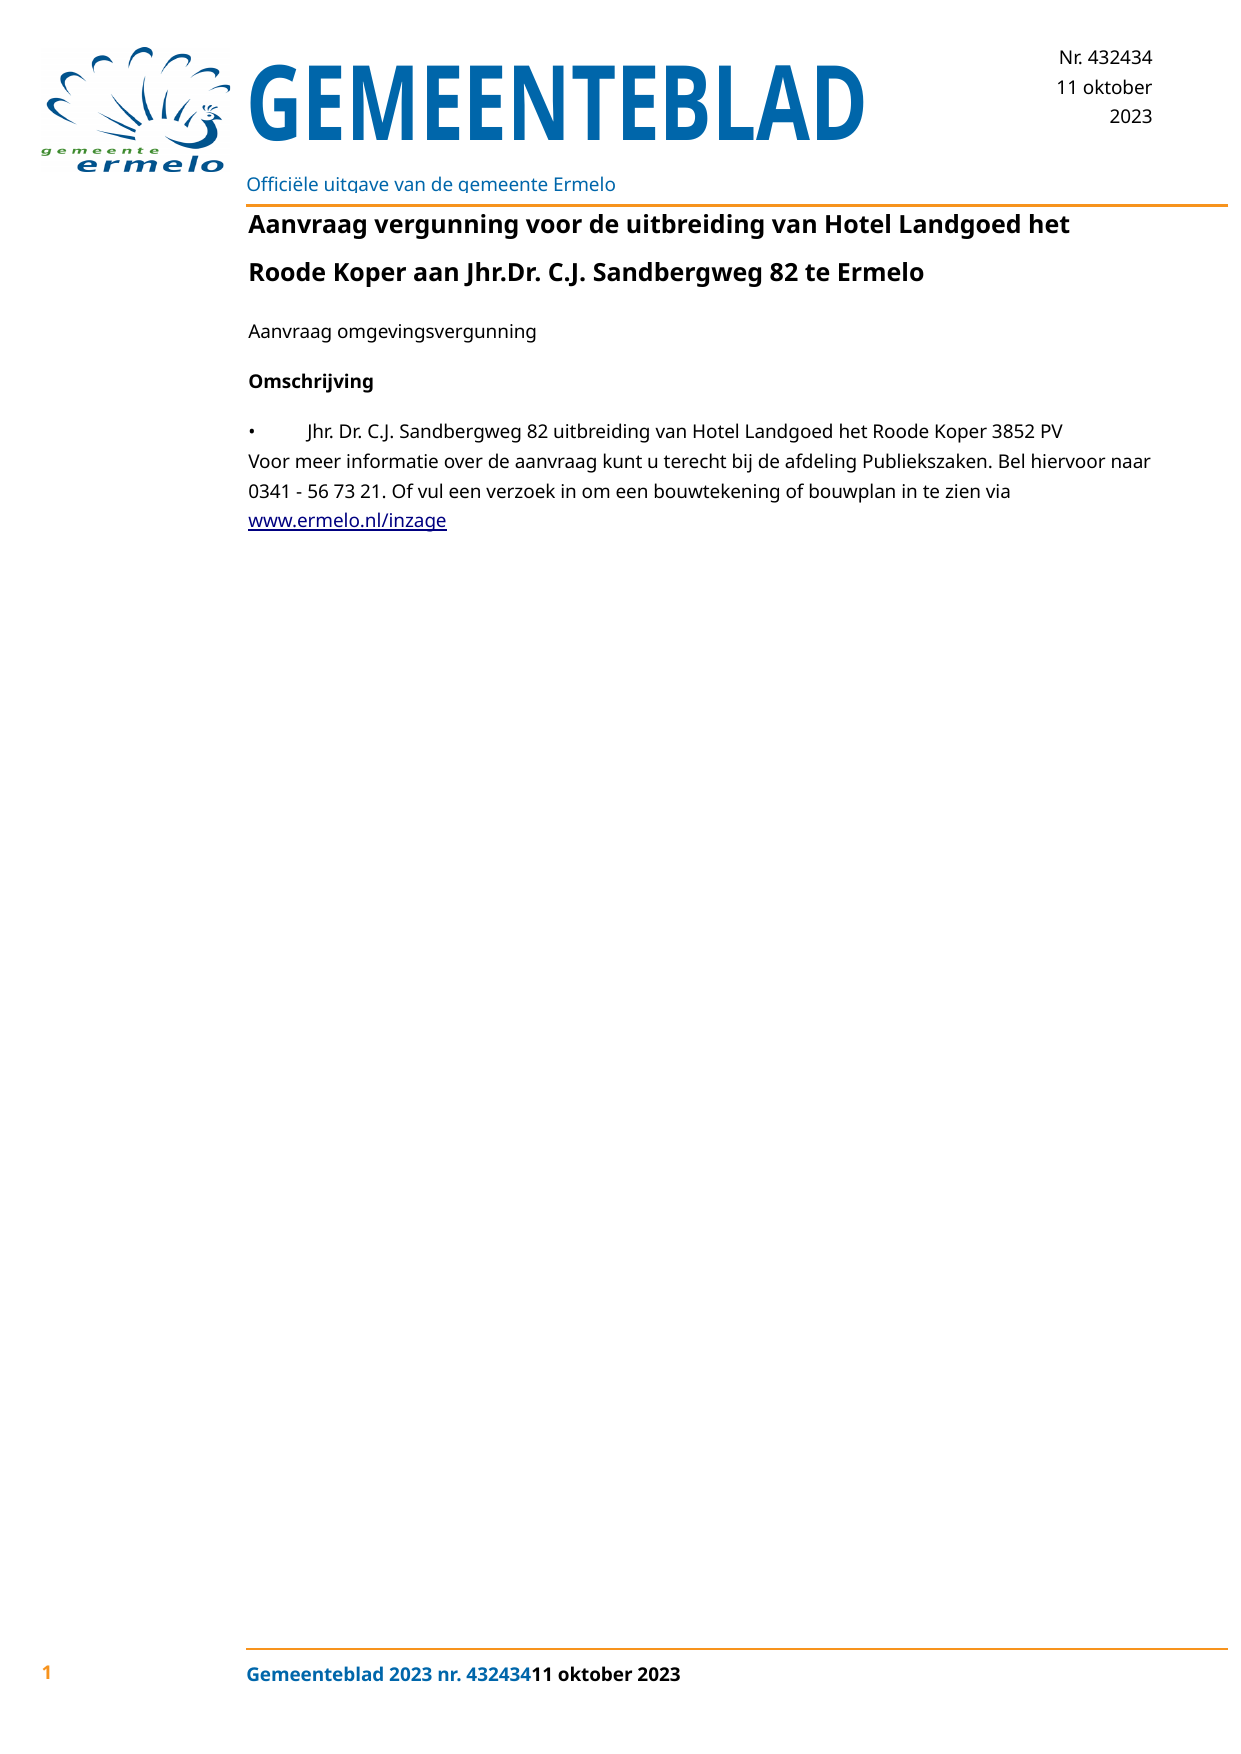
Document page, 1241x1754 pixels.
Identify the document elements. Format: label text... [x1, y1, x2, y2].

list Jhr. Dr. C.J. Sandbergweg 82 uitbreiding van Hotel Landgoed het Roode Koper 3852 PV [248, 419, 1152, 444]
picture [41, 47, 231, 172]
text Omschrijving [248, 368, 1152, 394]
text Voor meer informatie over de aanvraag kunt u terecht bij de afdeling Publiekszaken. Bel hiervoor naar 0341 - 56 73 21. Of vul een verzoek in om een bouwtekening of bouwplan in te zien via www.ermelo.nl/inzage [248, 448, 1152, 533]
text Aanvraag vergunning voor de uitbreiding van Hotel Landgoed het Roode Koper aan Jhr.Dr. C.J. Sandbergweg 82 te Ermelo [248, 207, 1152, 288]
text Aanvraag omgevingsvergunning [248, 318, 1152, 344]
